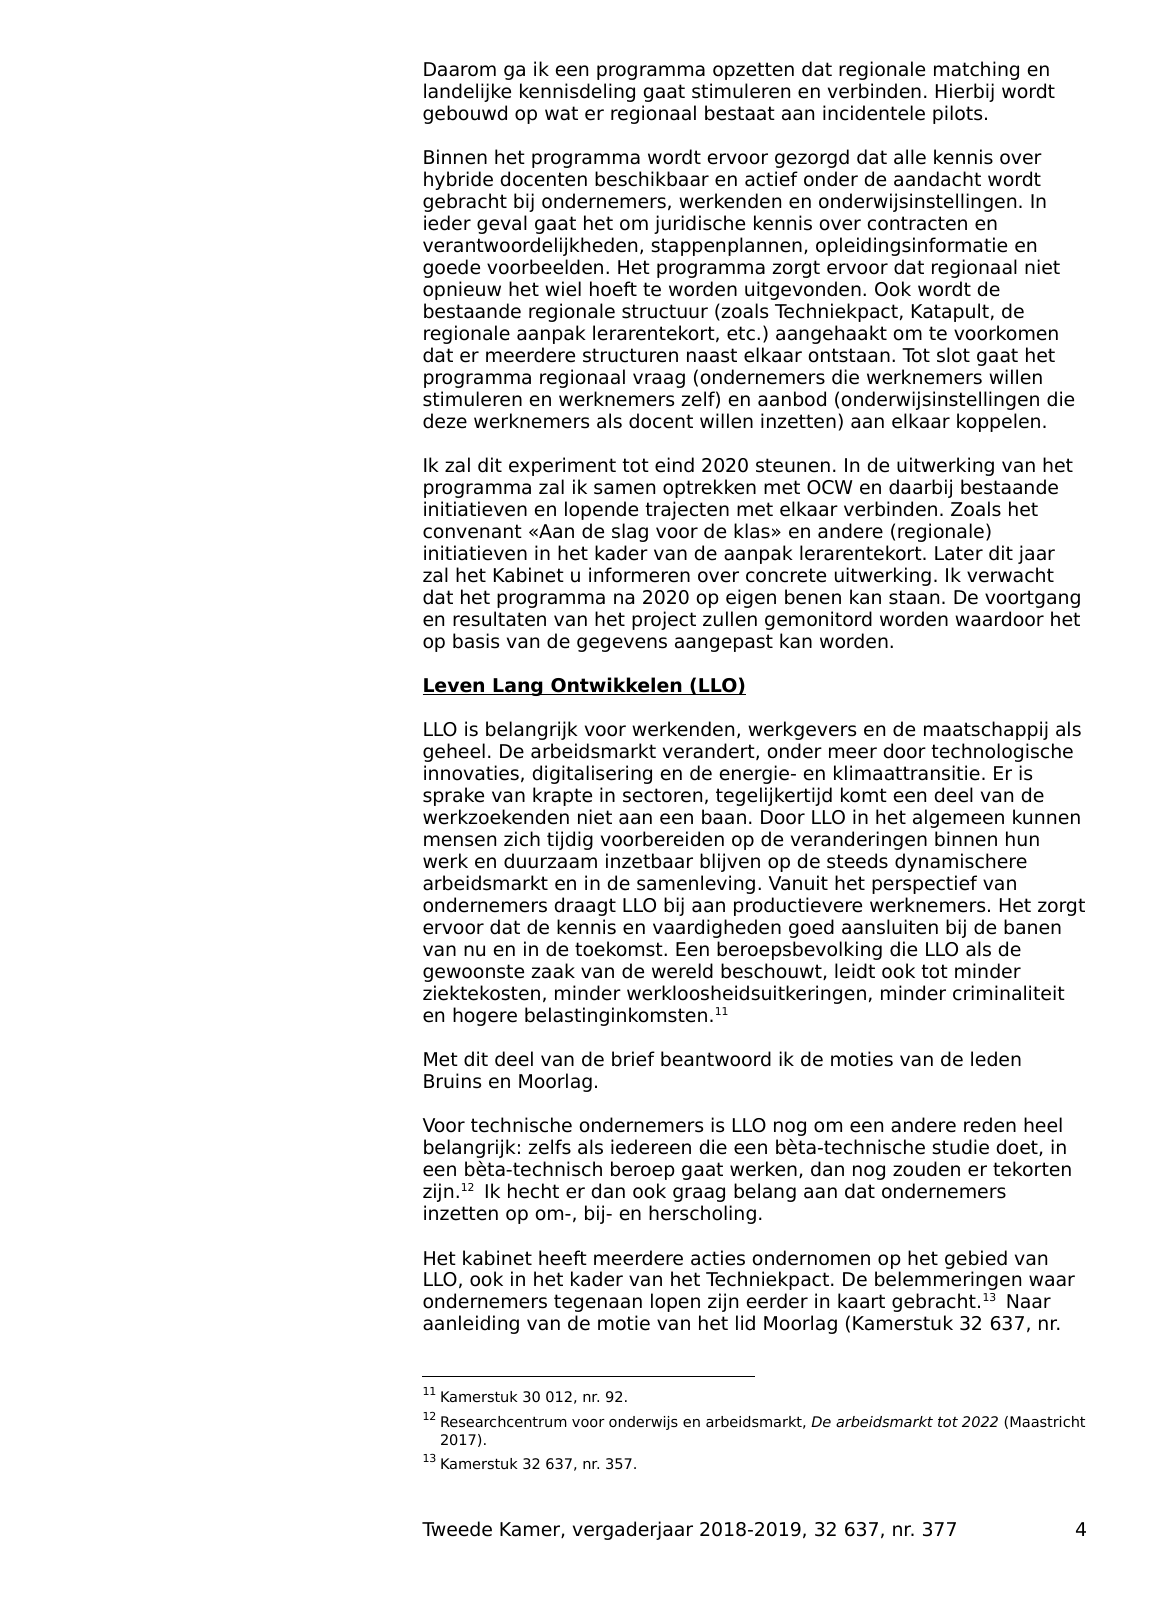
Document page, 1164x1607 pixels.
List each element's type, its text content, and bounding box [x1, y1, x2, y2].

text Het kabinet heeft meerdere acties ondernomen op het gebied van LLO, ook in het kader van het Techniekpact. De belemmeringen waar ondernemers tegenaan lopen zijn eerder in kaart gebracht. Naar aanleiding van de motie van het lid Moorlag (Kamerstuk 32 637, nr. [422, 1247, 1087, 1335]
text Binnen het programma wordt ervoor gezorgd dat alle kennis over hybride docenten beschikbaar en actief onder de aandacht wordt gebracht bij ondernemers, werkenden en onderwijsinstellingen. In ieder geval gaat het om juridische kennis over contracten en verantwoordelijkheden, stappenplannen, opleidingsinformatie en goede voorbeelden. Het programma zorgt ervoor dat regionaal niet opnieuw het wiel hoeft te worden uitgevonden. Ook wordt de bestaande regionale structuur (zoals Techniekpact, Katapult, de regionale aanpak lerarentekort, etc.) aangehaakt om te voorkomen dat er meerdere structuren naast elkaar ontstaan. Tot slot gaat het programma regionaal vraag (ondernemers die werknemers willen stimuleren en werknemers zelf) en aanbod (onderwijsinstellingen die deze werknemers als docent willen inzetten) aan elkaar koppelen. [422, 147, 1087, 433]
text Ik zal dit experiment tot eind 2020 steunen. In de uitwerking van het programma zal ik samen optrekken met OCW en daarbij bestaande initiatieven en lopende trajecten met elkaar verbinden. Zoals het convenant «Aan de slag voor de klas» en andere (regionale) initiatieven in het kader van de aanpak lerarentekort. Later dit jaar zal het Kabinet u informeren over concrete uitwerking. Ik verwacht dat het programma na 2020 op eigen benen kan staan. De voortgang en resultaten van het project zullen gemonitord worden waardoor het op basis van de gegevens aangepast kan worden. [422, 455, 1087, 653]
text Met dit deel van de brief beantwoord ik de moties van de leden Bruins en Moorlag. [422, 1049, 1087, 1093]
text Daarom ga ik een programma opzetten dat regionale matching en landelijke kennisdeling gaat stimuleren en verbinden. Hierbij wordt gebouwd op wat er regionaal bestaat aan incidentele pilots. [422, 59, 1087, 125]
text Kamerstuk 32 637, nr. 357. [422, 1452, 1087, 1474]
text LLO is belangrijk voor werkenden, werkgevers en de maatschappij als geheel. De arbeidsmarkt verandert, onder meer door technologische innovaties, digitalisering en de energie- en klimaattransitie. Er is sprake van krapte in sectoren, tegelijkertijd komt een deel van de werkzoekenden niet aan een baan. Door LLO in het algemeen kunnen mensen zich tijdig voorbereiden op de veranderingen binnen hun werk en duurzaam inzetbaar blijven op de steeds dynamischere arbeidsmarkt en in de samenleving. Vanuit het perspectief van ondernemers draagt LLO bij aan productievere werknemers. Het zorgt ervoor dat de kennis en vaardigheden goed aansluiten bij de banen van nu en in de toekomst. Een beroepsbevolking die LLO als de gewoonste zaak van de wereld beschouwt, leidt ook tot minder ziektekosten, minder werkloosheidsuitkeringen, minder criminaliteit en hogere belastinginkomsten. [422, 719, 1087, 1027]
text Voor technische ondernemers is LLO nog om een andere reden heel belangrijk: zelfs als iedereen die een bèta-technische studie doet, in een bèta-technisch beroep gaat werken, dan nog zouden er tekorten zijn. Ik hecht er dan ook graag belang aan dat ondernemers inzetten op om-, bij- en herscholing. [422, 1115, 1087, 1225]
text Kamerstuk 30 012, nr. 92. [422, 1385, 1087, 1407]
subtitle Leven Lang Ontwikkelen (LLO) [422, 675, 1087, 697]
text Researchcentrum voor onderwijs en arbeidsmarkt, De arbeidsmarkt tot 2022 (Maastricht 2017). [422, 1410, 1087, 1449]
